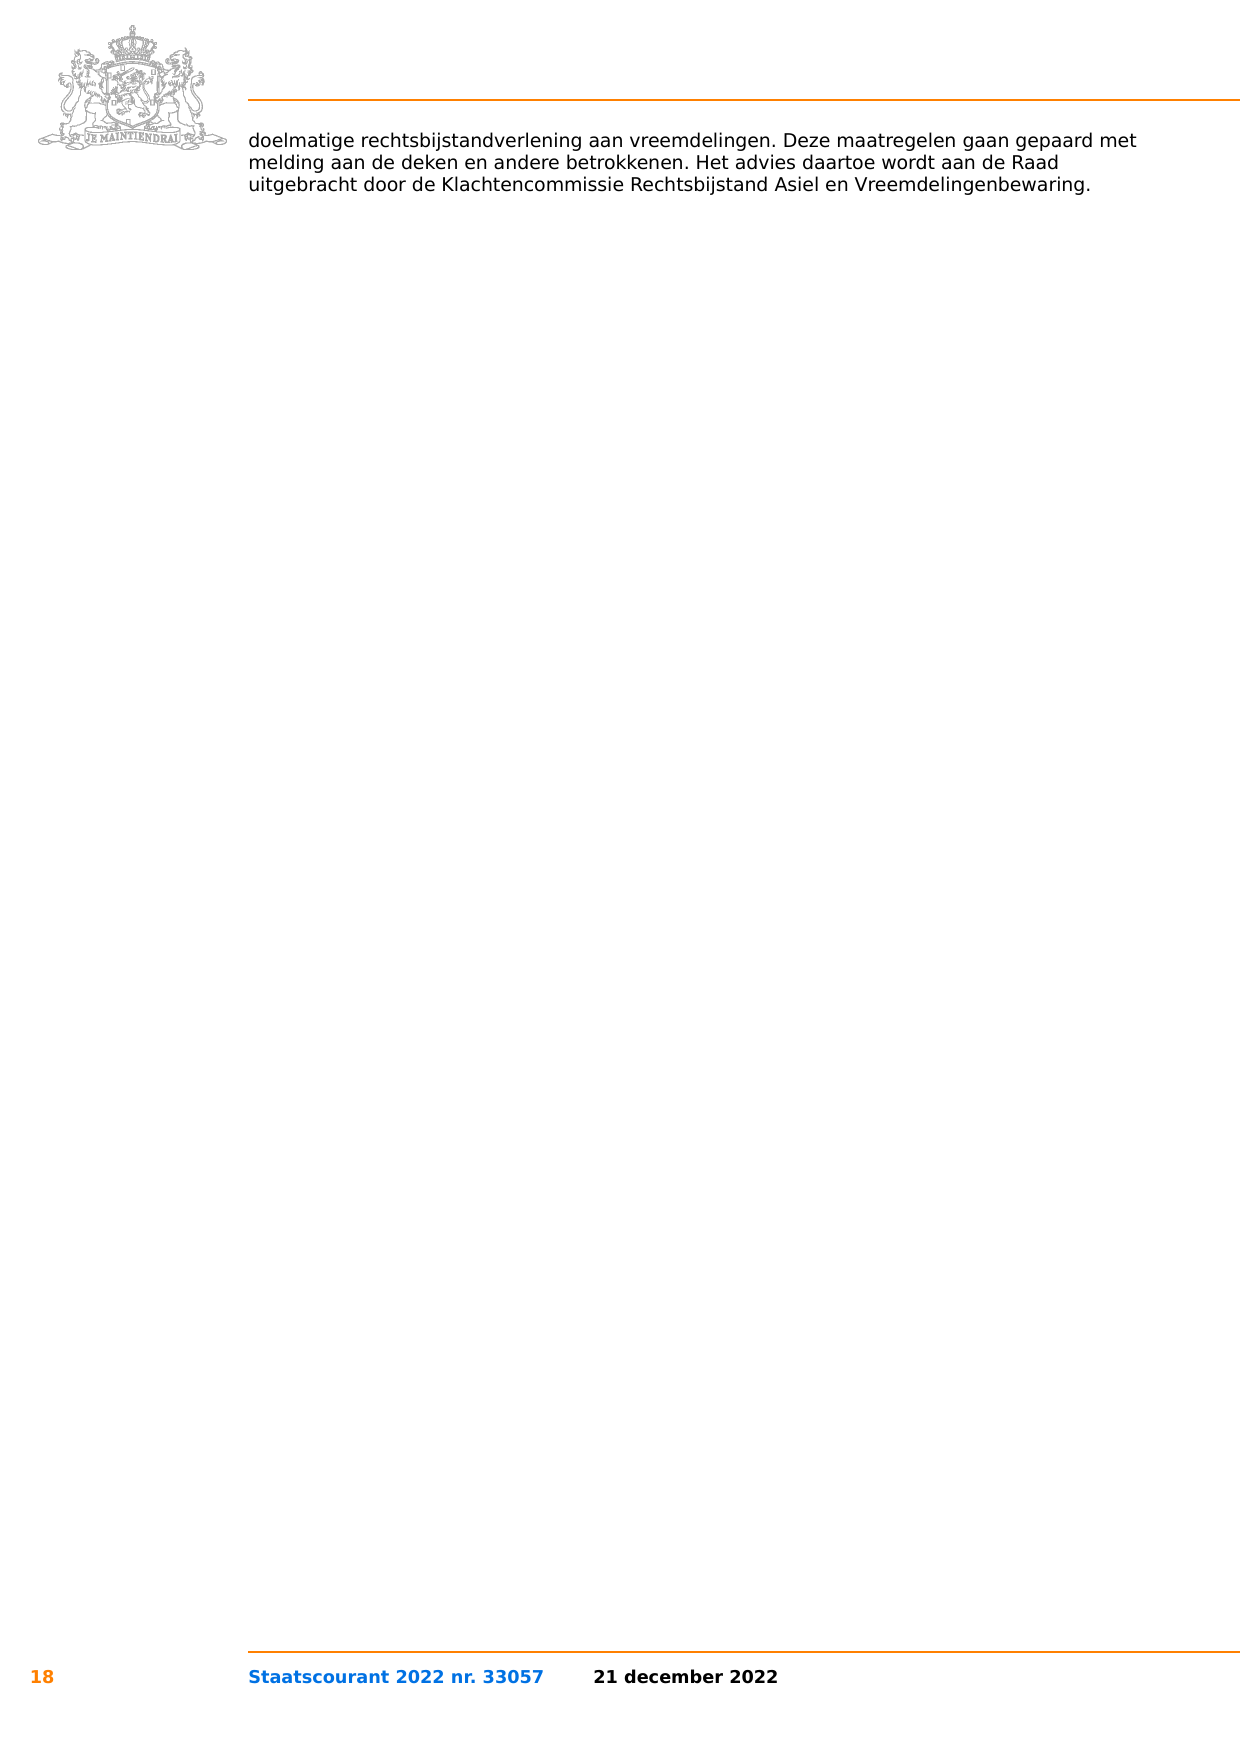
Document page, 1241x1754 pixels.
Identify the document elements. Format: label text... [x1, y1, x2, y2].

picture [38, 25, 227, 150]
text doelmatige rechtsbijstandverlening aan vreemdelingen. Deze maatregelen gaan gepaard met melding aan de deken en andere betrokkenen. Het advies daartoe wordt aan de Raad uitgebracht door de Klachtencommissie Rechtsbijstand Asiel en Vreemdelingenbewaring. [248, 130, 1163, 196]
